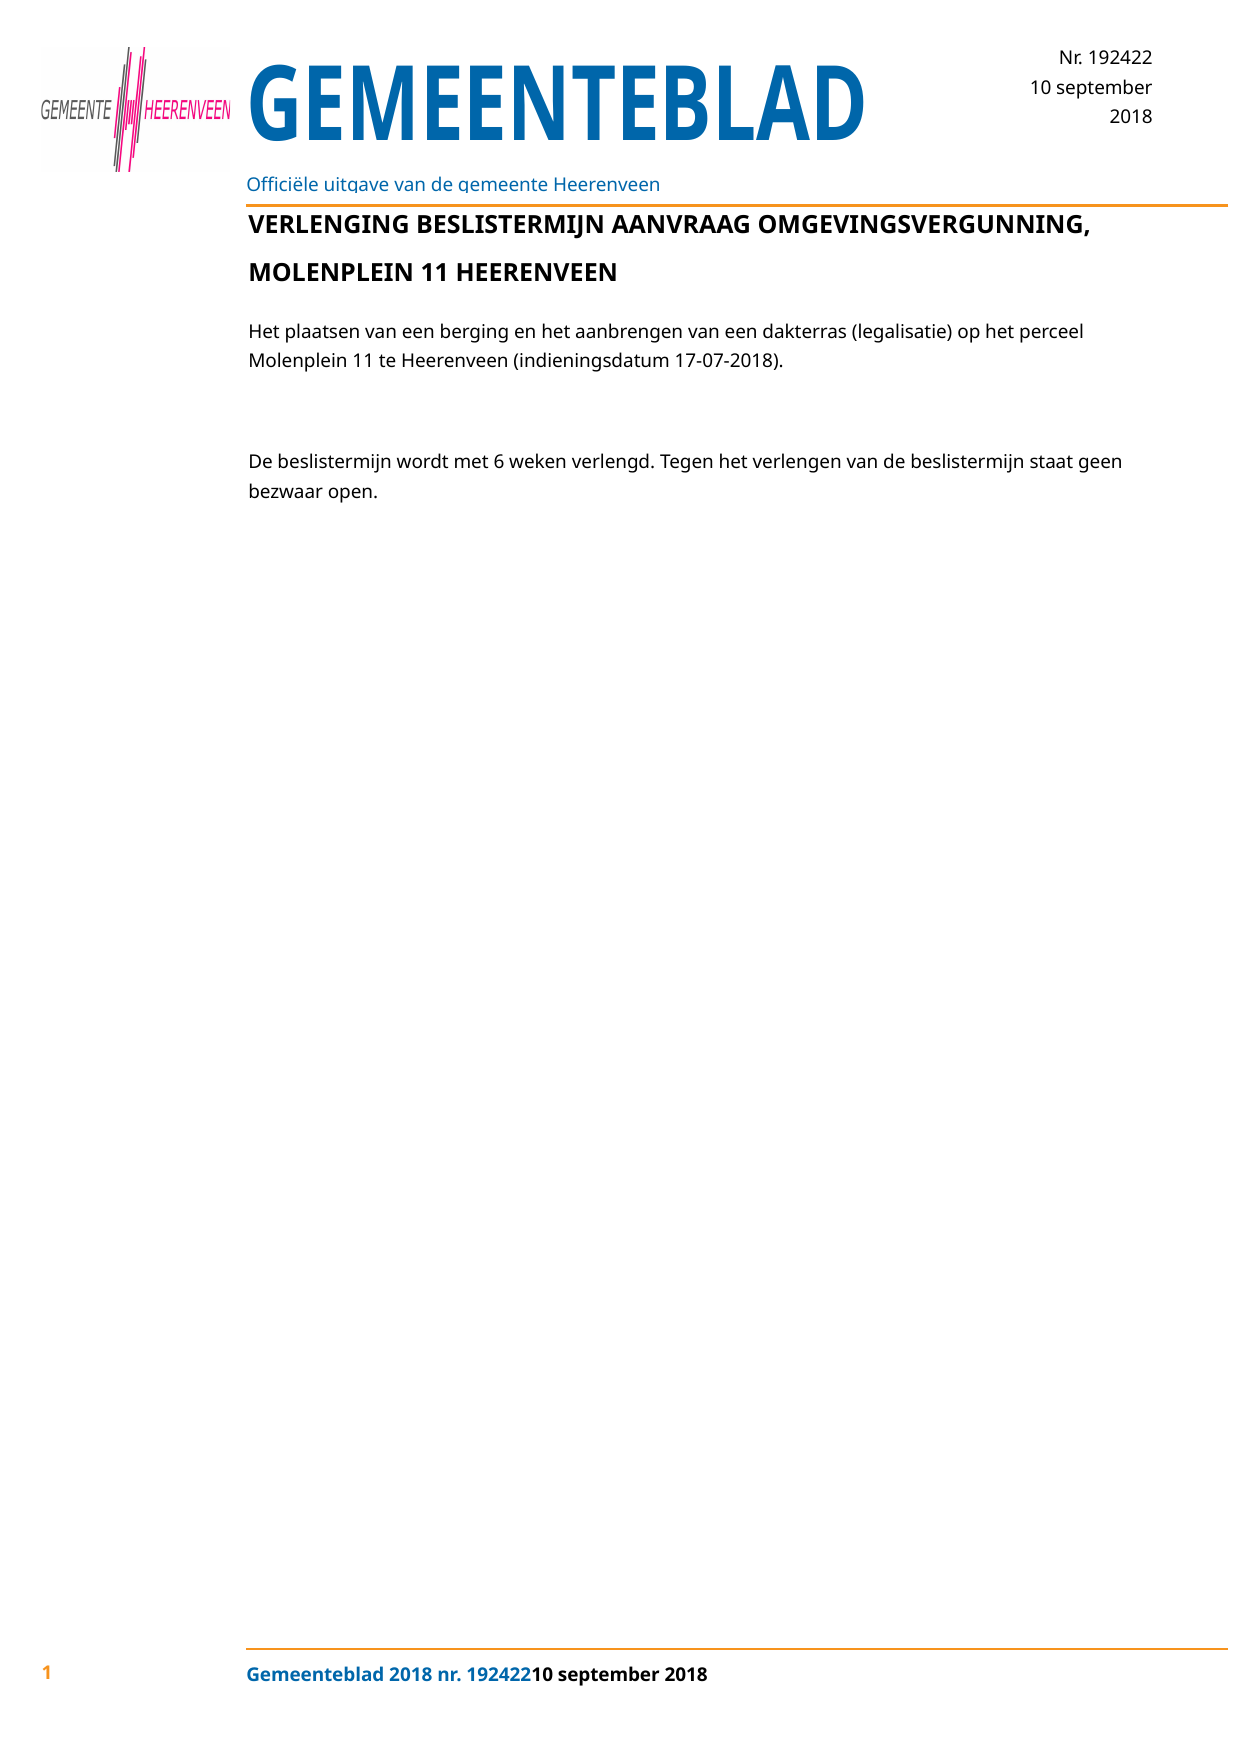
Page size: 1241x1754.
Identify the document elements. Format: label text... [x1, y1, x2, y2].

text Het plaatsen van een berging en het aanbrengen van een dakterras (legalisatie) op het perceel Molenplein 11 te Heerenveen (indieningsdatum 17-07-2018). [248, 318, 1152, 373]
text De beslistermijn wordt met 6 weken verlengd. Tegen het verlengen van de beslistermijn staat geen bezwaar open. [248, 448, 1152, 504]
picture [41, 47, 231, 172]
text VERLENGING BESLISTERMIJN AANVRAAG OMGEVINGSVERGUNNING, MOLENPLEIN 11 HEERENVEEN [248, 207, 1152, 288]
